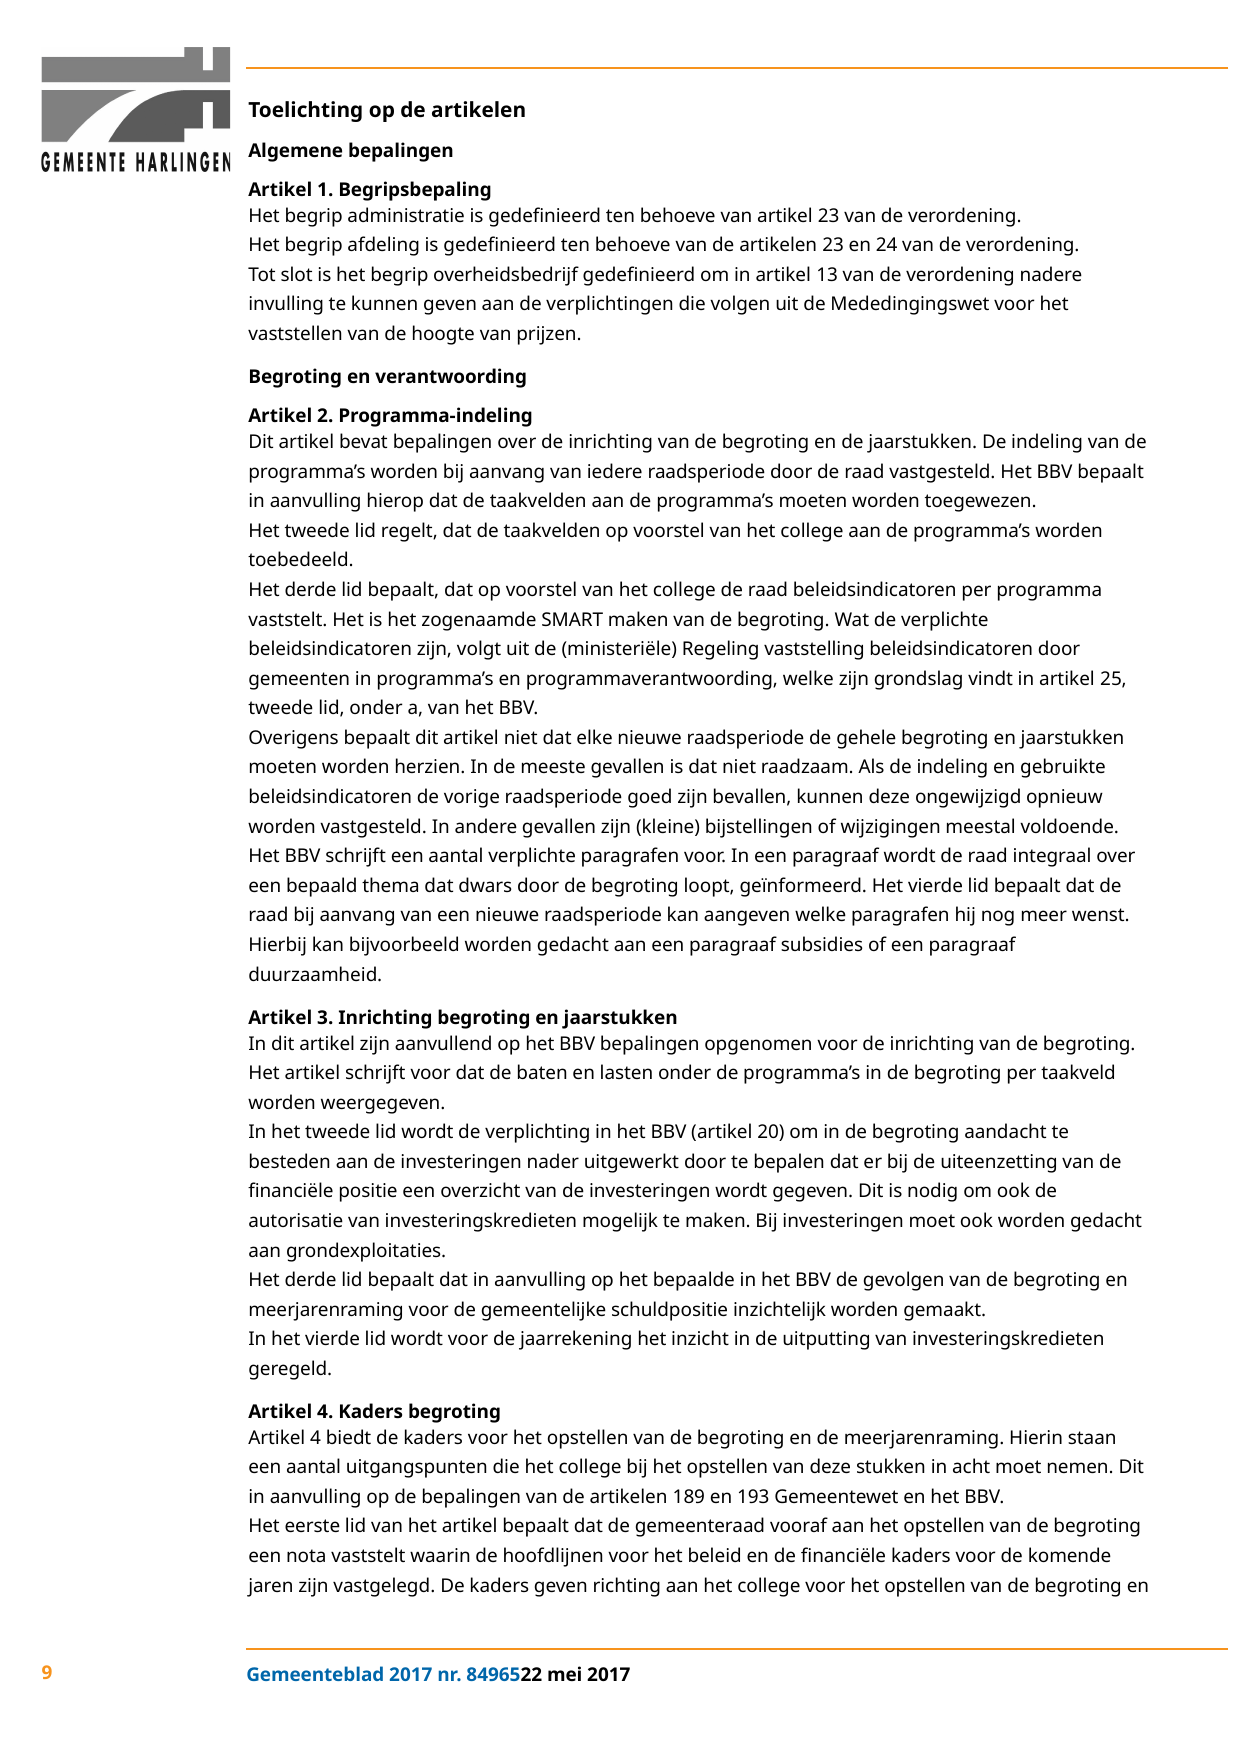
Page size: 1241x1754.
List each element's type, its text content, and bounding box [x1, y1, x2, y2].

text Het tweede lid regelt, dat de taakvelden op voorstel van het college aan de programma’s worden toebedeeld. [248, 517, 1152, 572]
text Het eerste lid van het artikel bepaalt dat de gemeenteraad vooraf aan het opstellen van de begroting een nota vaststelt waarin de hoofdlijnen voor het beleid en de financiële kaders voor de komende jaren zijn vastgelegd. De kaders geven richting aan het college voor het opstellen van de begroting en [248, 1513, 1152, 1598]
picture [41, 47, 231, 172]
text In dit artikel zijn aanvullend op het BBV bepalingen opgenomen voor de inrichting van de begroting. Het artikel schrijft voor dat de baten en lasten onder de programma’s in de begroting per taakveld worden weergegeven. [248, 1030, 1152, 1114]
text Artikel 4 biedt de kaders voor het opstellen van de begroting en de meerjarenraming. Hierin staan een aantal uitgangspunten die het college bij het opstellen van deze stukken in acht moet nemen. Dit in aanvulling op de bepalingen van de artikelen 189 en 193 Gemeentewet en het BBV. [248, 1424, 1152, 1509]
text Begroting en verantwoording [248, 363, 1152, 389]
text Overigens bepaalt dit artikel niet dat elke nieuwe raadsperiode de gehele begroting en jaarstukken moeten worden herzien. In de meeste gevallen is dat niet raadzaam. Als de indeling en gebruikte beleidsindicatoren de vorige raadsperiode goed zijn bevallen, kunnen deze ongewijzigd opnieuw worden vastgesteld. In andere gevallen zijn (kleine) bijstellingen of wijzigingen meestal voldoende. [248, 724, 1152, 839]
text Het derde lid bepaalt dat in aanvulling op het bepaalde in het BBV de gevolgen van de begroting en meerjarenraming voor de gemeentelijke schuldpositie inzichtelijk worden gemaakt. [248, 1266, 1152, 1322]
text Toelichting op de artikelen [248, 95, 1152, 123]
text Tot slot is het begrip overheidsbedrijf gedefinieerd om in artikel 13 van de verordening nadere invulling te kunnen geven aan de verplichtingen die volgen uit de Mededingingswet voor het vaststellen van de hoogte van prijzen. [248, 261, 1152, 346]
text Artikel 3. Inrichting begroting en jaarstukken [248, 1004, 1152, 1030]
text Artikel 1. Begripsbepaling [248, 176, 1152, 202]
text Het begrip administratie is gedefinieerd ten behoeve van artikel 23 van de verordening. [248, 202, 1152, 228]
text Artikel 4. Kaders begroting [248, 1398, 1152, 1424]
text Het begrip afdeling is gedefinieerd ten behoeve van de artikelen 23 en 24 van de verordening. [248, 231, 1152, 257]
text In het tweede lid wordt de verplichting in het BBV (artikel 20) om in de begroting aandacht te besteden aan de investeringen nader uitgewerkt door te bepalen dat er bij de uiteenzetting van de financiële positie een overzicht van de investeringen wordt gegeven. Dit is nodig om ook de autorisatie van investeringskredieten mogelijk te maken. Bij investeringen moet ook worden gedacht aan grondexploitaties. [248, 1118, 1152, 1262]
text Het BBV schrijft een aantal verplichte paragrafen voor. In een paragraaf wordt de raad integraal over een bepaald thema dat dwars door de begroting loopt, geïnformeerd. Het vierde lid bepaalt dat de raad bij aanvang van een nieuwe raadsperiode kan aangeven welke paragrafen hij nog meer wenst. Hierbij kan bijvoorbeeld worden gedacht aan een paragraaf subsidies of een paragraaf duurzaamheid. [248, 842, 1152, 987]
text Artikel 2. Programma-indeling [248, 403, 1152, 428]
text Algemene bepalingen [248, 137, 1152, 163]
text Het derde lid bepaalt, dat op voorstel van het college de raad beleidsindicatoren per programma vaststelt. Het is het zogenaamde SMART maken van de begroting. Wat de verplichte beleidsindicatoren zijn, volgt uit de (ministeriële) Regeling vaststelling beleidsindicatoren door gemeenten in programma’s en programmaverantwoording, welke zijn grondslag vindt in artikel 25, tweede lid, onder a, van het BBV. [248, 576, 1152, 720]
text Dit artikel bevat bepalingen over de inrichting van de begroting en de jaarstukken. De indeling van de programma’s worden bij aanvang van iedere raadsperiode door de raad vastgesteld. Het BBV bepaalt in aanvulling hierop dat de taakvelden aan de programma’s moeten worden toegewezen. [248, 428, 1152, 513]
text In het vierde lid wordt voor de jaarrekening het inzicht in de uitputting van investeringskredieten geregeld. [248, 1326, 1152, 1381]
